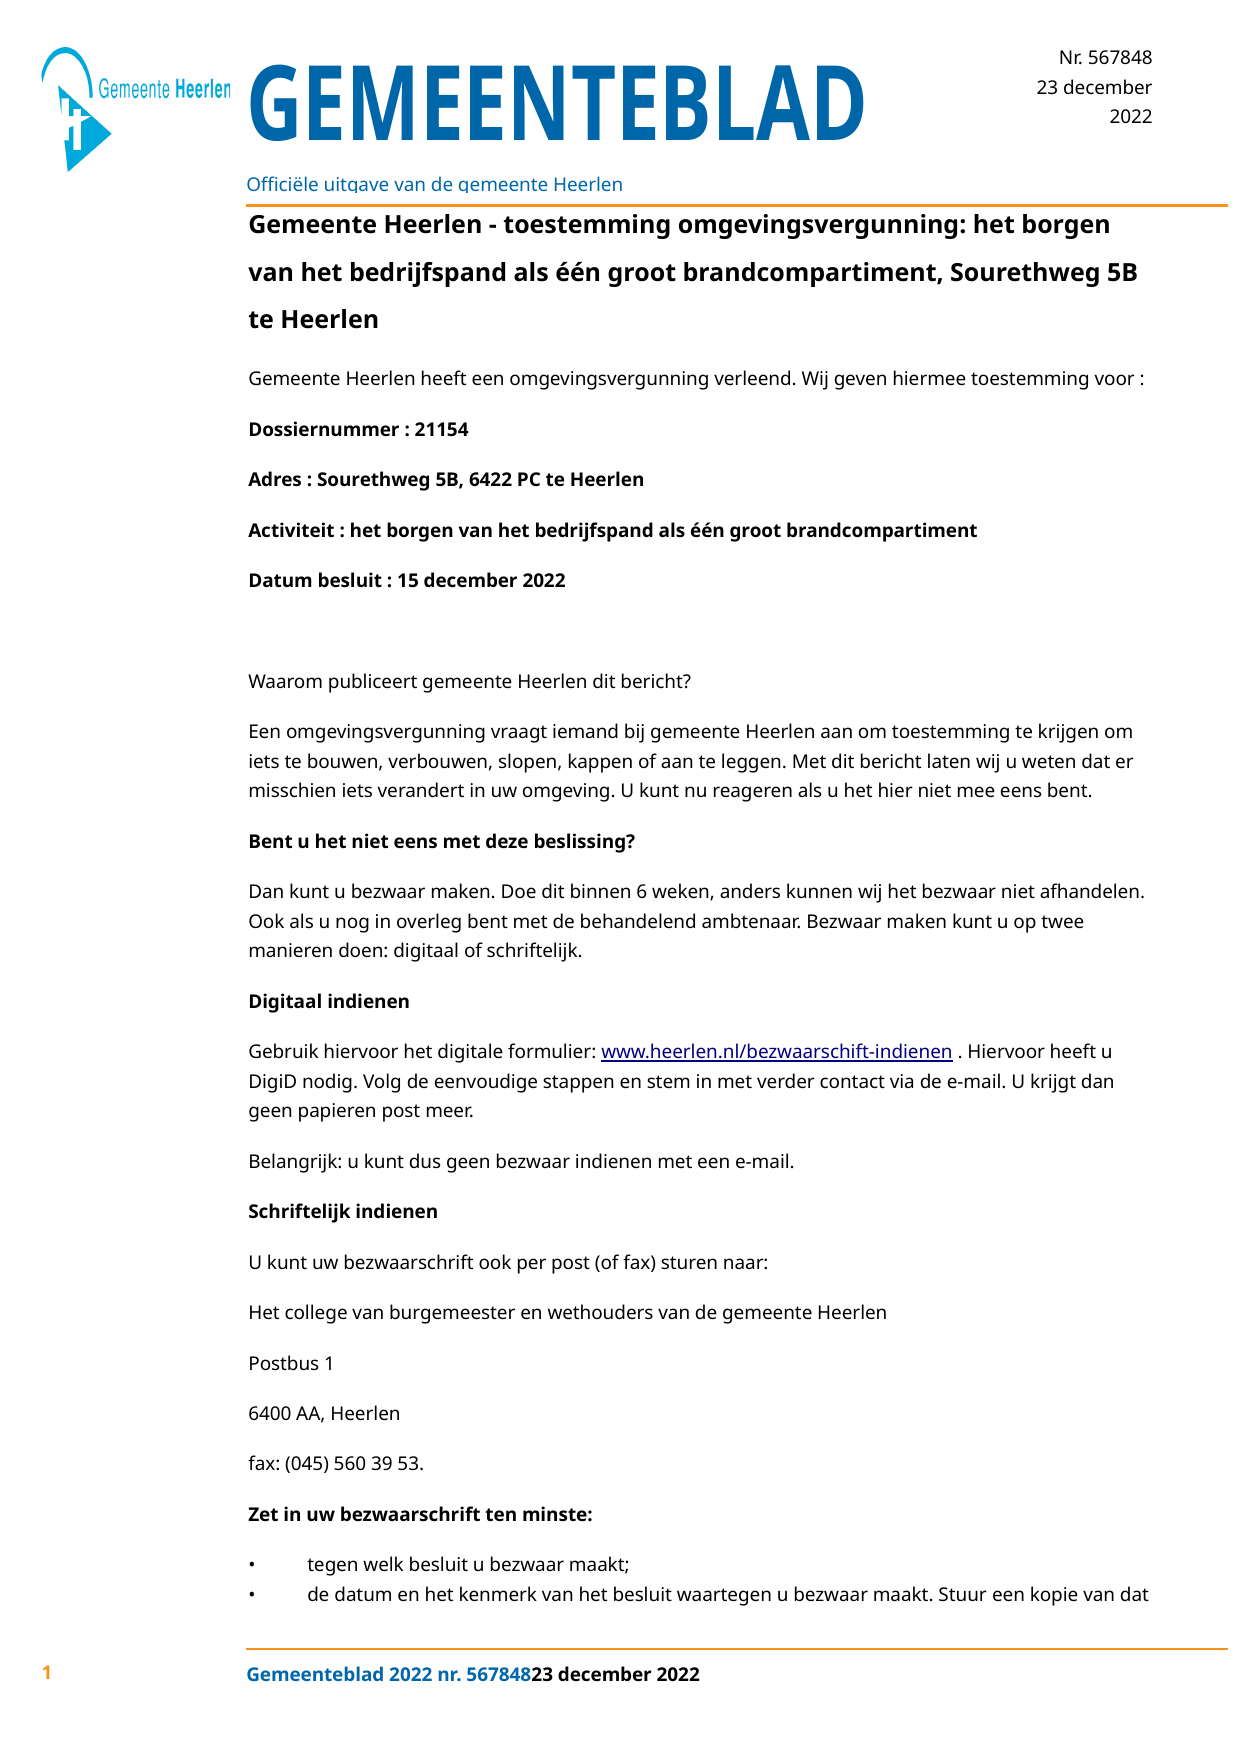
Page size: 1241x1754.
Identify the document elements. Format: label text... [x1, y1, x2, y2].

text Digitaal indienen [248, 988, 1152, 1014]
picture [41, 47, 231, 172]
text 6400 AA, Heerlen [248, 1400, 1152, 1426]
list tegen welk besluit u bezwaar maakt; [248, 1551, 1152, 1577]
text Activiteit : het borgen van het bedrijfspand als één groot brandcompartiment [248, 517, 1152, 542]
text Dossiernummer : 21154 [248, 416, 1152, 442]
text Gemeente Heerlen heeft een omgevingsvergunning verleend. Wij geven hiermee toestemming voor : [248, 366, 1152, 391]
text Postbus 1 [248, 1350, 1152, 1375]
text Gebruik hiervoor het digitale formulier: www.heerlen.nl/bezwaarschift-indienen . Hiervoor heeft u DigiD nodig. Volg de eenvoudige stappen en stem in met verder contact via de e-mail. U krijgt dan geen papieren post meer. [248, 1038, 1152, 1123]
text Schriftelijk indienen [248, 1198, 1152, 1224]
text Datum besluit : 15 december 2022 [248, 567, 1152, 593]
text Dan kunt u bezwaar maken. Doe dit binnen 6 weken, anders kunnen wij het bezwaar niet afhandelen. Ook als u nog in overleg bent met de behandelend ambtenaar. Bezwaar maken kunt u op twee manieren doen: digitaal of schriftelijk. [248, 878, 1152, 963]
text U kunt uw bezwaarschrift ook per post (of fax) sturen naar: [248, 1249, 1152, 1274]
picture [41, 47, 59, 70]
text Waarom publiceert gemeente Heerlen dit bericht? [248, 668, 1152, 694]
text fax: (045) 560 39 53. [248, 1451, 1152, 1476]
text Belangrijk: u kunt dus geen bezwaar indienen met een e-mail. [248, 1148, 1152, 1174]
text Gemeente Heerlen - toestemming omgevingsvergunning: het borgen van het bedrijfspand als één groot brandcompartiment, Sourethweg 5B te Heerlen [248, 207, 1152, 336]
text Een omgevingsvergunning vraagt iemand bij gemeente Heerlen aan om toestemming te krijgen om iets te bouwen, verbouwen, slopen, kappen of aan te leggen. Met dit bericht laten wij u weten dat er misschien iets verandert in uw omgeving. U kunt nu reageren als u het hier niet mee eens bent. [248, 718, 1152, 803]
text Adres : Sourethweg 5B, 6422 PC te Heerlen [248, 466, 1152, 492]
text Het college van burgemeester en wethouders van de gemeente Heerlen [248, 1299, 1152, 1325]
text Zet in uw bezwaarschrift ten minste: [248, 1501, 1152, 1527]
text Bent u het niet eens met deze beslissing? [248, 828, 1152, 854]
list de datum en het kenmerk van het besluit waartegen u bezwaar maakt. Stuur een kopie van dat [248, 1581, 1152, 1607]
